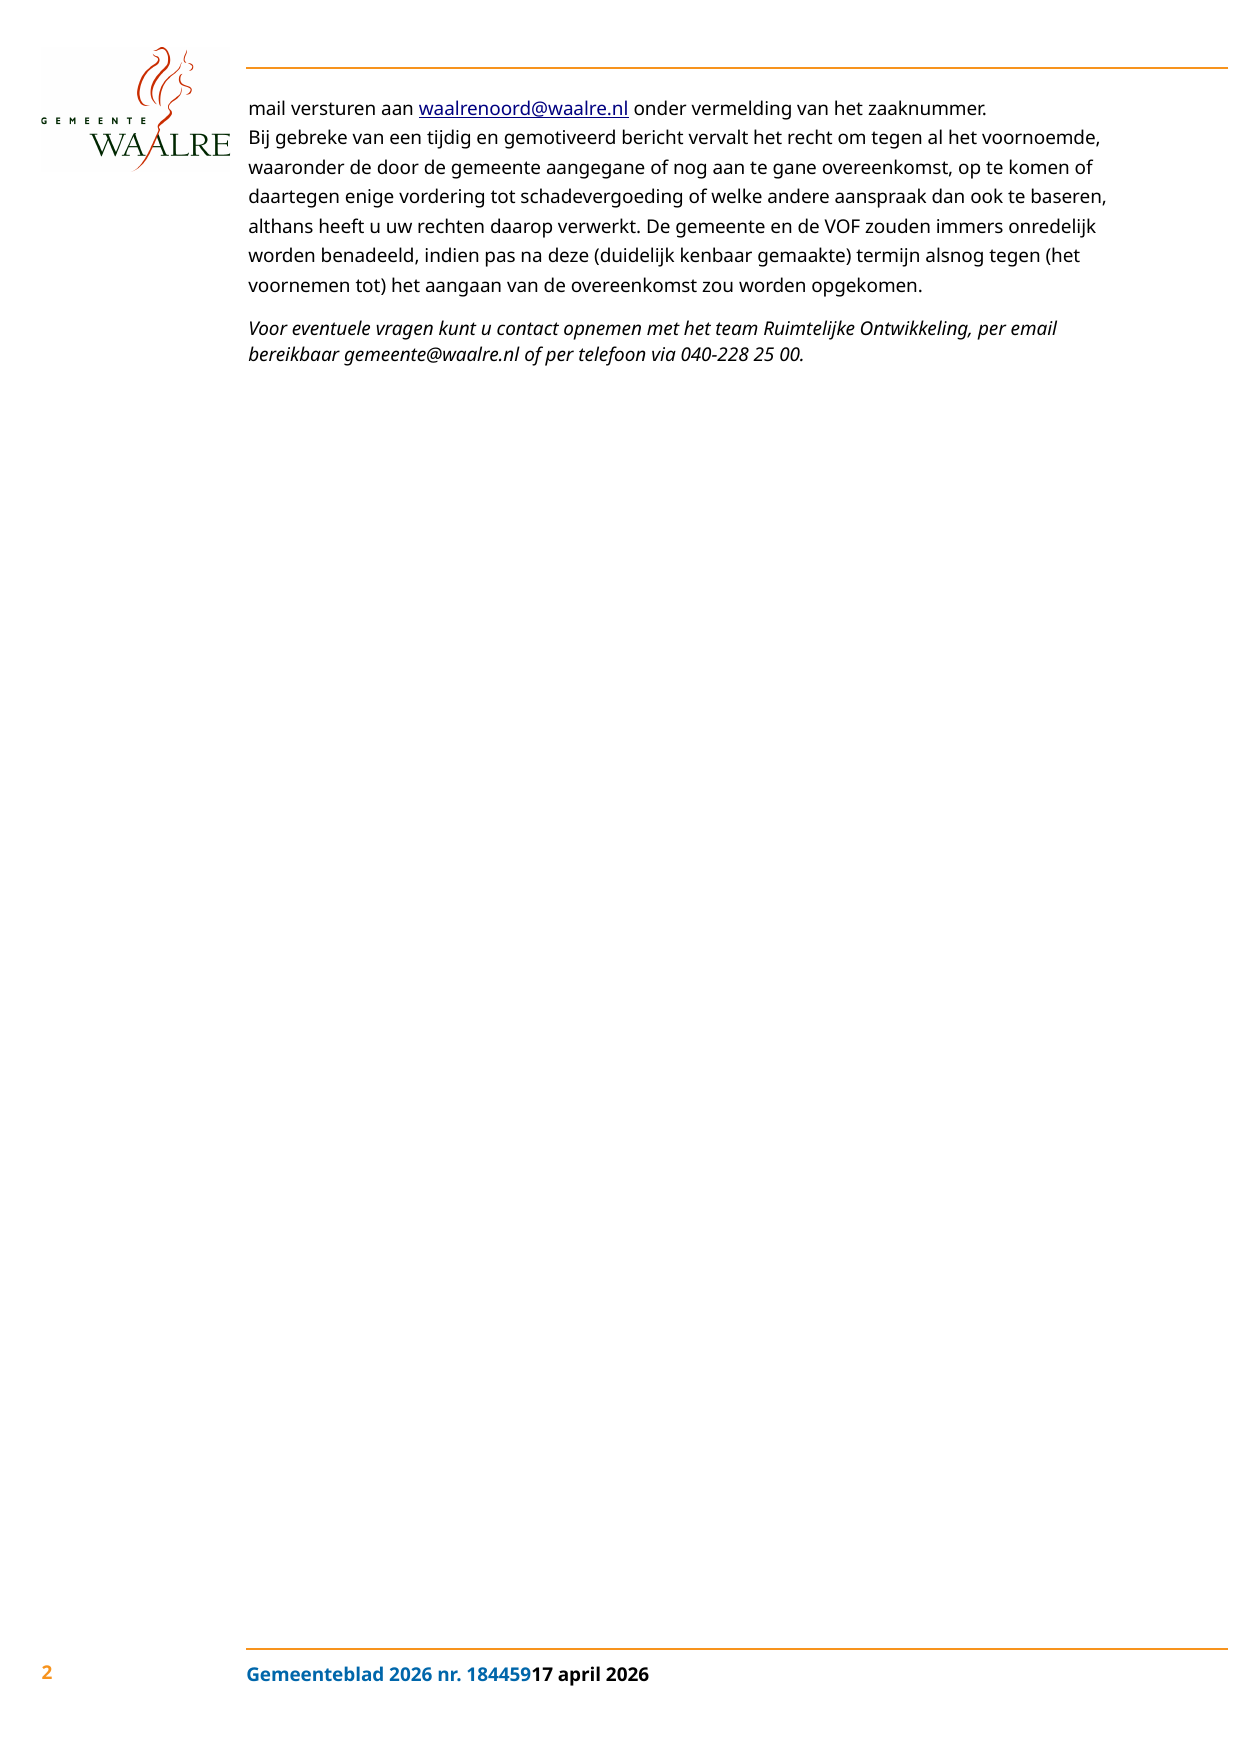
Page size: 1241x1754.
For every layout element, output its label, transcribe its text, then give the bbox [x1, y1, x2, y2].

picture [41, 47, 231, 172]
text mail versturen aan waalrenoord@waalre.nl onder vermelding van het zaaknummer. [248, 95, 1152, 121]
text Voor eventuele vragen kunt u contact opnemen met het team Ruimtelijke Ontwikkeling, per email bereikbaar gemeente@waalre.nl of per telefoon via 040-228 25 00. [248, 315, 1152, 367]
text Bij gebreke van een tijdig en gemotiveerd bericht vervalt het recht om tegen al het voornoemde, waaronder de door de gemeente aangegane of nog aan te gane overeenkomst, op te komen of daartegen enige vordering tot schadevergoeding of welke andere aanspraak dan ook te baseren, althans heeft u uw rechten daarop verwerkt. De gemeente en de VOF zouden immers onredelijk worden benadeeld, indien pas na deze (duidelijk kenbaar gemaakte) termijn alsnog tegen (het voornemen tot) het aangaan van de overeenkomst zou worden opgekomen. [248, 124, 1152, 298]
